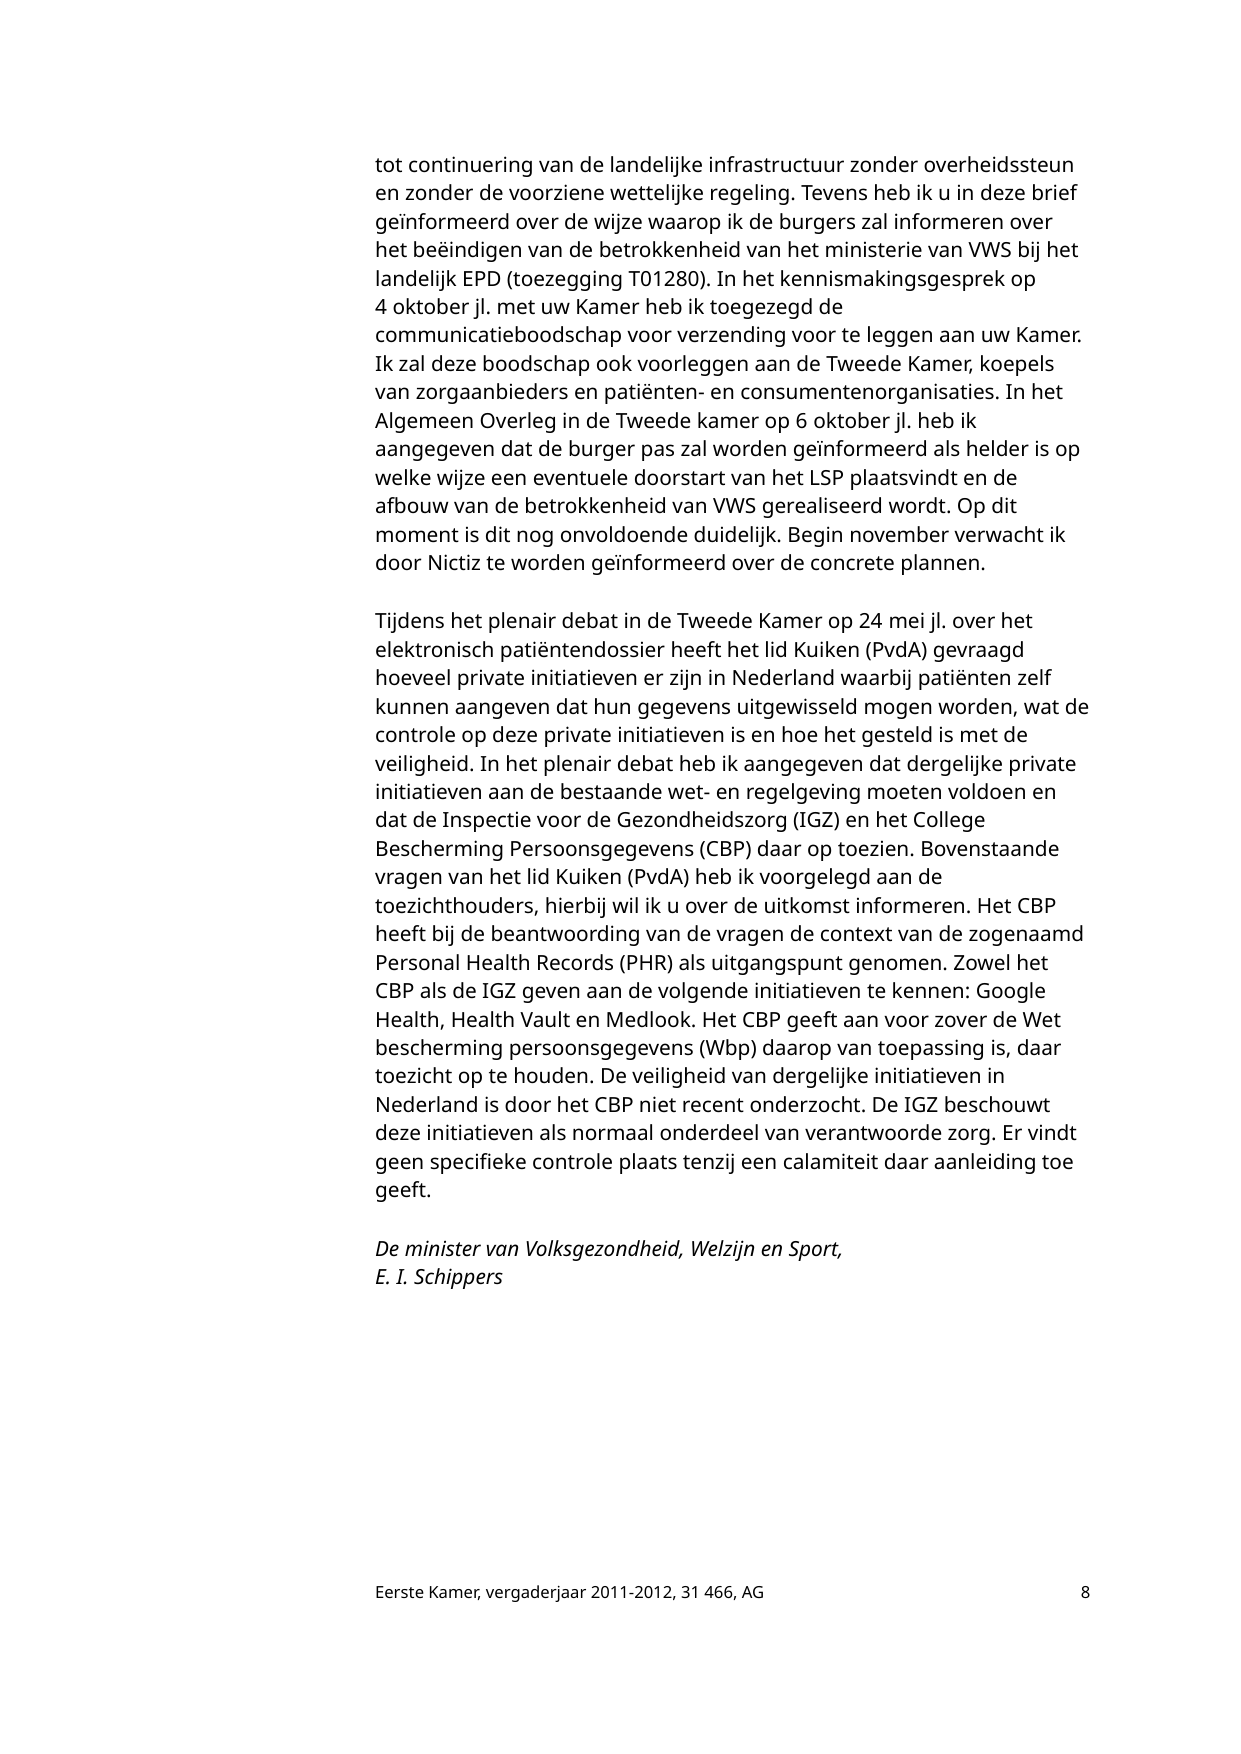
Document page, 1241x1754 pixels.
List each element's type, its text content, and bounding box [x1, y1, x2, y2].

text Tijdens het plenair debat in de Tweede Kamer op 24 mei jl. over het elektronisch patiëntendossier heeft het lid Kuiken (PvdA) gevraagd hoeveel private initiatieven er zijn in Nederland waarbij patiënten zelf kunnen aangeven dat hun gegevens uitgewisseld mogen worden, wat de controle op deze private initiatieven is en hoe het gesteld is met de veiligheid. In het plenair debat heb ik aangegeven dat dergelijke private initiatieven aan de bestaande wet- en regelgeving moeten voldoen en dat de Inspectie voor de Gezondheidszorg (IGZ) en het College Bescherming Persoonsgegevens (CBP) daar op toezien. Bovenstaande vragen van het lid Kuiken (PvdA) heb ik voorgelegd aan de toezichthouders, hierbij wil ik u over de uitkomst informeren. Het CBP heeft bij de beantwoording van de vragen de context van de zogenaamd Personal Health Records (PHR) als uitgangspunt genomen. Zowel het CBP als de IGZ geven aan de volgende initiatieven te kennen: Google Health, Health Vault en Medlook. Het CBP geeft aan voor zover de Wet bescherming persoonsgegevens (Wbp) daarop van toepassing is, daar toezicht op te houden. De veiligheid van dergelijke initiatieven in Nederland is door het CBP niet recent onderzocht. De IGZ beschouwt deze initiatieven als normaal onderdeel van verantwoorde zorg. Er vindt geen specifieke controle plaats tenzij een calamiteit daar aanleiding toe geeft. [375, 607, 1090, 1204]
text De minister van Volksgezondheid, Welzijn en Sport, [375, 1234, 1090, 1262]
text tot continuering van de landelijke infrastructuur zonder overheidssteun en zonder de voorziene wettelijke regeling. Tevens heb ik u in deze brief geïnformeerd over de wijze waarop ik de burgers zal informeren over het beëindigen van de betrokkenheid van het ministerie van VWS bij het landelijk EPD (toezegging T01280). In het kennismakingsgesprek op 4 oktober jl. met uw Kamer heb ik toegezegd de communicatieboodschap voor verzending voor te leggen aan uw Kamer. Ik zal deze boodschap ook voorleggen aan de Tweede Kamer, koepels van zorgaanbieders en patiënten- en consumentenorganisaties. In het Algemeen Overleg in de Tweede kamer op 6 oktober jl. heb ik aangegeven dat de burger pas zal worden geïnformeerd als helder is op welke wijze een eventuele doorstart van het LSP plaatsvindt en de afbouw van de betrokkenheid van VWS gerealiseerd wordt. Op dit moment is dit nog onvoldoende duidelijk. Begin november verwacht ik door Nictiz te worden geïnformeerd over de concrete plannen. [375, 150, 1090, 577]
text E. I. Schippers [375, 1262, 1090, 1291]
